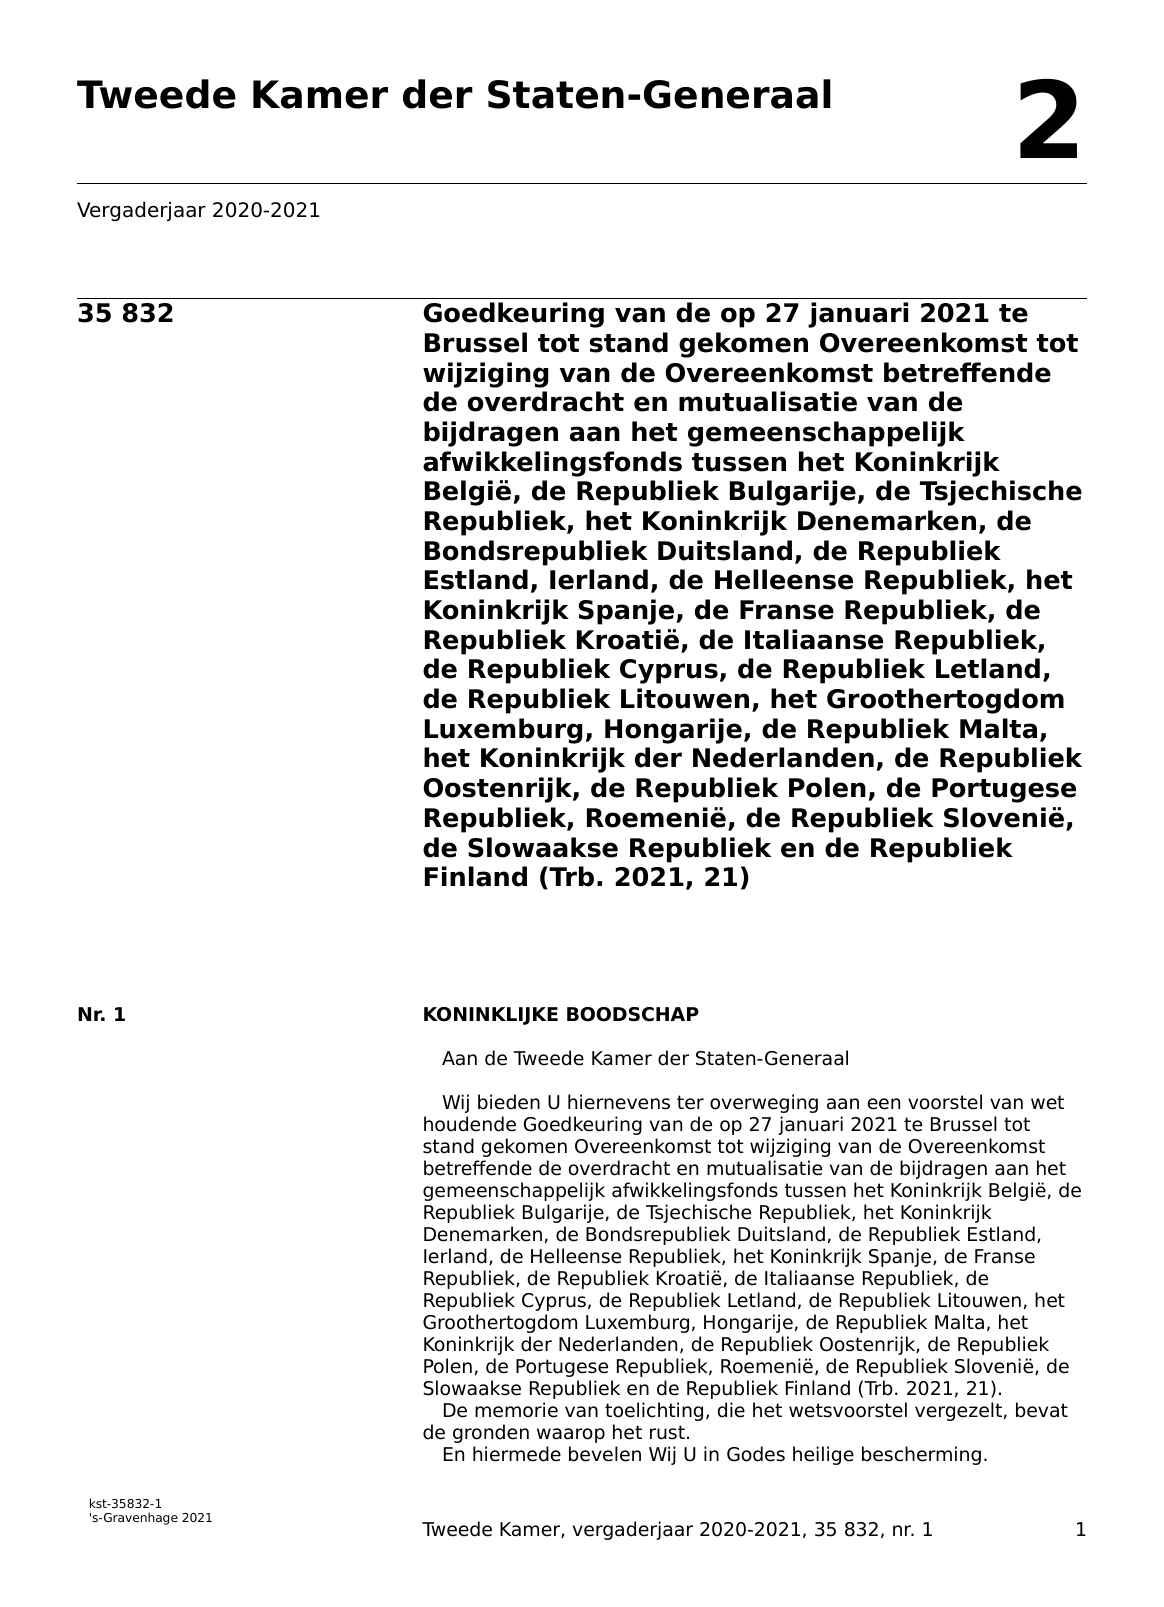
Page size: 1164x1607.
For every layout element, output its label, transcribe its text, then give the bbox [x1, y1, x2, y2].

subtitle 35 832 Goedkeuring van de op 27 januari 2021 te Brussel tot stand gekomen Overeenkomst tot wijziging van de Overeenkomst betreffende de overdracht en mutualisatie van de bijdragen aan het gemeenschappelijk afwikkelingsfonds tussen het Koninkrijk België, de Republiek Bulgarije, de Tsjechische Republiek, het Koninkrijk Denemarken, de Bondsrepubliek Duitsland, de Republiek Estland, Ierland, de Helleense Republiek, het Koninkrijk Spanje, de Franse Republiek, de Republiek Kroatië, de Italiaanse Republiek, de Republiek Cyprus, de Republiek Letland, de Republiek Litouwen, het Groothertogdom Luxemburg, Hongarije, de Republiek Malta, het Koninkrijk der Nederlanden, de Republiek Oostenrijk, de Republiek Polen, de Portugese Republiek, Roemenië, de Republiek Slovenië, de Slowaakse Republiek en de Republiek Finland (Trb. 2021, 21) [77, 299, 1087, 893]
table_header Tweede Kamer der Staten-Generaal [77, 59, 886, 183]
table_header 2 [886, 59, 1087, 183]
text Aan de Tweede Kamer der Staten-Generaal [422, 1048, 1087, 1070]
table_cell Vergaderjaar 2020-2021 [77, 184, 1087, 298]
text 's-Gravenhage 2021 [88, 1511, 323, 1525]
subtitle Nr. 1 KONINKLIJKE BOODSCHAP [77, 1004, 1087, 1026]
text kst-35832-1 [88, 1497, 323, 1511]
text De memorie van toelichting, die het wetsvoorstel vergezelt, bevat de gronden waarop het rust. [422, 1400, 1087, 1444]
text Wij bieden U hiernevens ter overweging aan een voorstel van wet houdende Goedkeuring van de op 27 januari 2021 te Brussel tot stand gekomen Overeenkomst tot wijziging van de Overeenkomst betreffende de overdracht en mutualisatie van de bijdragen aan het gemeenschappelijk afwikkelingsfonds tussen het Koninkrijk België, de Republiek Bulgarije, de Tsjechische Republiek, het Koninkrijk Denemarken, de Bondsrepubliek Duitsland, de Republiek Estland, Ierland, de Helleense Republiek, het Koninkrijk Spanje, de Franse Republiek, de Republiek Kroatië, de Italiaanse Republiek, de Republiek Cyprus, de Republiek Letland, de Republiek Litouwen, het Groothertogdom Luxemburg, Hongarije, de Republiek Malta, het Koninkrijk der Nederlanden, de Republiek Oostenrijk, de Republiek Polen, de Portugese Republiek, Roemenië, de Republiek Slovenië, de Slowaakse Republiek en de Republiek Finland (Trb. 2021, 21). [422, 1092, 1087, 1400]
text En hiermede bevelen Wij U in Godes heilige bescherming. [422, 1444, 1087, 1466]
